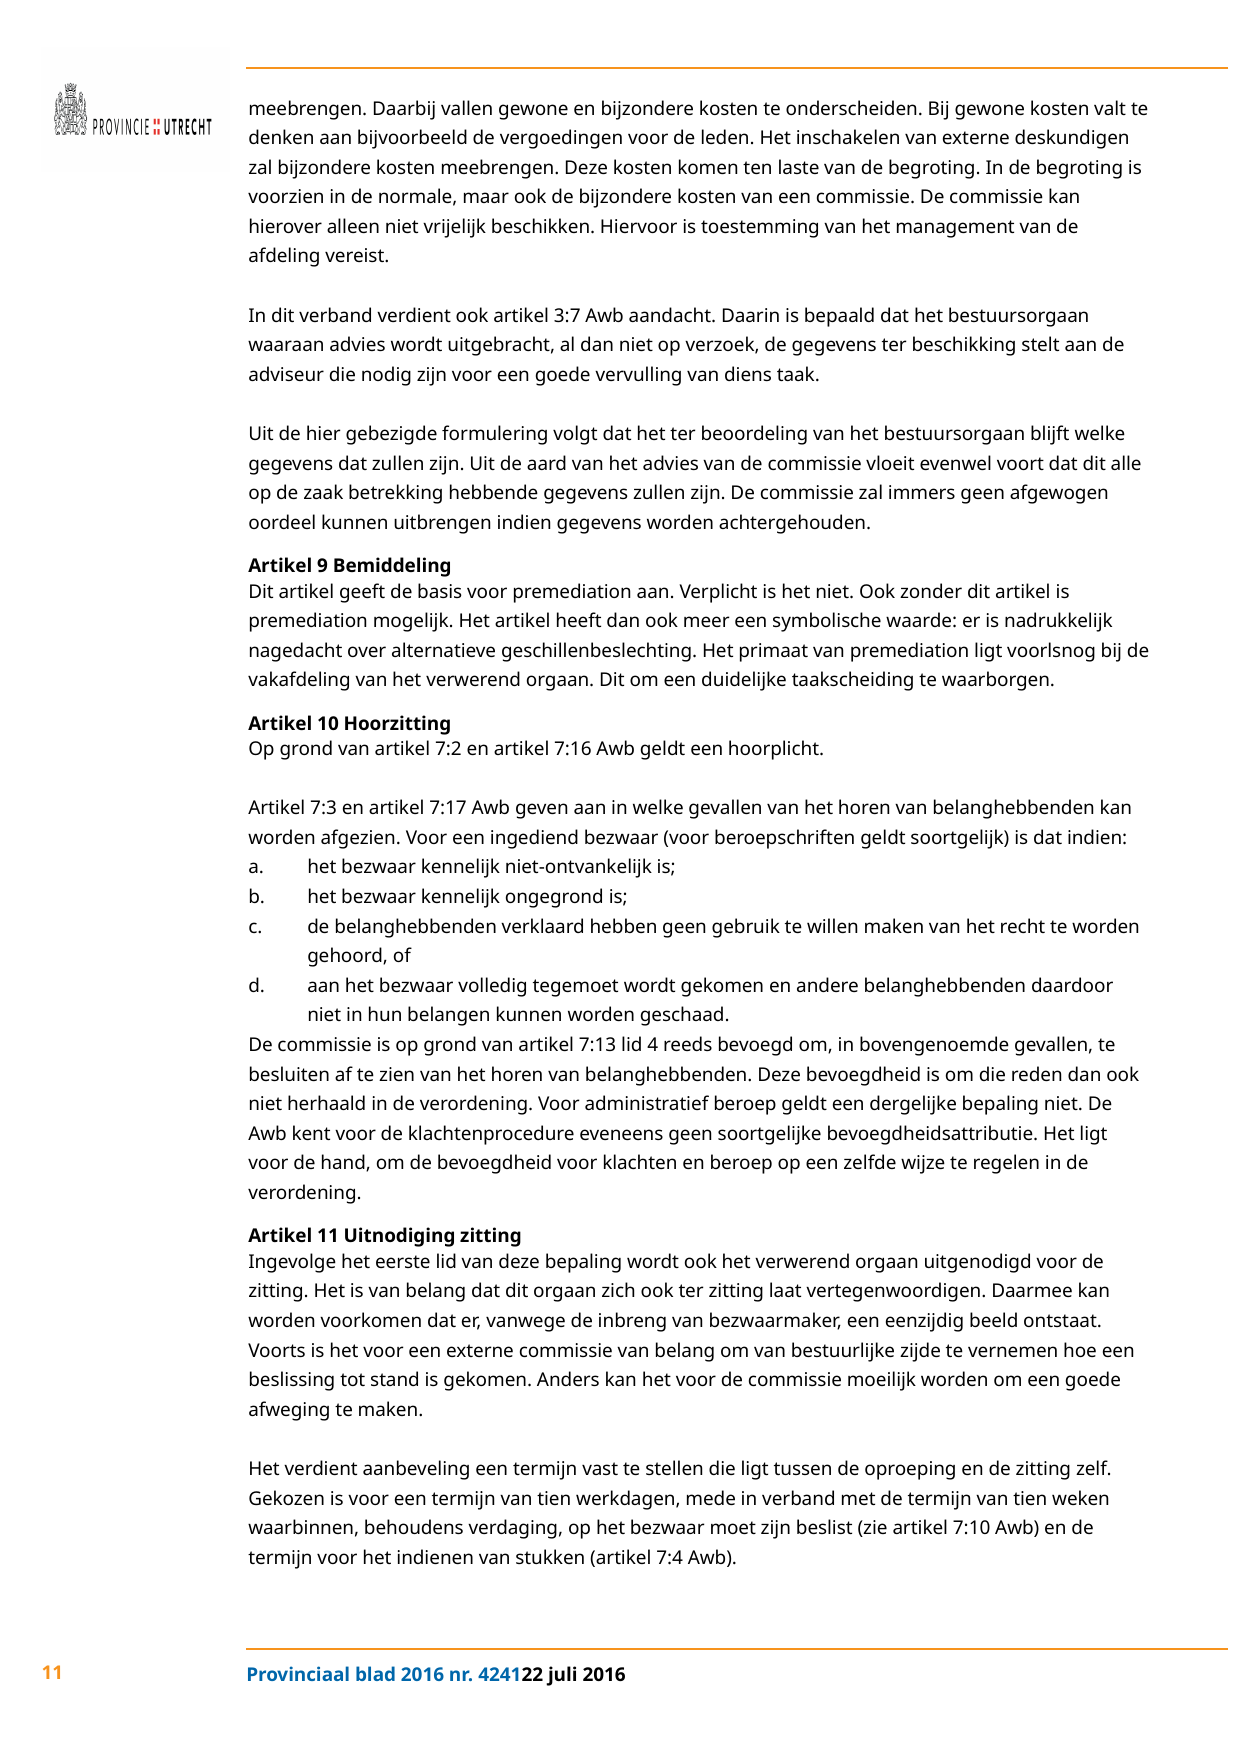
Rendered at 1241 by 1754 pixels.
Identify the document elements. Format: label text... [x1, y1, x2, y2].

text Ingevolge het eerste lid van deze bepaling wordt ook het verwerend orgaan uitgenodigd voor de zitting. Het is van belang dat dit orgaan zich ook ter zitting laat vertegenwoordigen. Daarmee kan worden voorkomen dat er, vanwege de inbreng van bezwaarmaker, een eenzijdig beeld ontstaat. Voorts is het voor een externe commissie van belang om van bestuurlijke zijde te vernemen hoe een beslissing tot stand is gekomen. Anders kan het voor de commissie moeilijk worden om een goede afweging te maken. [248, 1248, 1152, 1422]
text In dit verband verdient ook artikel 3:7 Awb aandacht. Daarin is bepaald dat het bestuursorgaan waaraan advies wordt uitgebracht, al dan niet op verzoek, de gegevens ter beschikking stelt aan de adviseur die nodig zijn voor een goede vervulling van diens taak. [248, 302, 1152, 387]
picture [41, 47, 231, 172]
text Het verdient aanbeveling een termijn vast te stellen die ligt tussen de oproeping en de zitting zelf. Gekozen is voor een termijn van tien werkdagen, mede in verband met de termijn van tien weken waarbinnen, behoudens verdaging, op het bezwaar moet zijn beslist (zie artikel 7:10 Awb) en de termijn voor het indienen van stukken (artikel 7:4 Awb). [248, 1455, 1152, 1569]
text Dit artikel geeft de basis voor premediation aan. Verplicht is het niet. Ook zonder dit artikel is premediation mogelijk. Het artikel heeft dan ook meer een symbolische waarde: er is nadrukkelijk nagedacht over alternatieve geschillenbeslechting. Het primaat van premediation ligt voorlsnog bij de vakafdeling van het verwerend orgaan. Dit om een duidelijke taakscheiding te waarborgen. [248, 578, 1152, 692]
list het bezwaar kennelijk ongegrond is; [248, 883, 1152, 909]
text Artikel 11 Uitnodiging zitting [248, 1222, 1152, 1248]
list het bezwaar kennelijk niet-ontvankelijk is; [248, 854, 1152, 879]
list aan het bezwaar volledig tegemoet wordt gekomen en andere belanghebbenden daardoor niet in hun belangen kunnen worden geschaad. [248, 972, 1152, 1027]
text meebrengen. Daarbij vallen gewone en bijzondere kosten te onderscheiden. Bij gewone kosten valt te denken aan bijvoorbeeld de vergoedingen voor de leden. Het inschakelen van externe deskundigen zal bijzondere kosten meebrengen. Deze kosten komen ten laste van de begroting. In de begroting is voorzien in de normale, maar ook de bijzondere kosten van een commissie. De commissie kan hierover alleen niet vrijelijk beschikken. Hiervoor is toestemming van het management van de afdeling vereist. [248, 95, 1152, 268]
text Artikel 9 Bemiddeling [248, 552, 1152, 578]
text Op grond van artikel 7:2 en artikel 7:16 Awb geldt een hoorplicht. [248, 735, 1152, 761]
text Artikel 7:3 en artikel 7:17 Awb geven aan in welke gevallen van het horen van belanghebbenden kan worden afgezien. Voor een ingediend bezwaar (voor beroepschriften geldt soortgelijk) is dat indien: [248, 794, 1152, 850]
text Artikel 10 Hoorzitting [248, 710, 1152, 735]
list de belanghebbenden verklaard hebben geen gebruik te willen maken van het recht te worden gehoord, of [248, 913, 1152, 968]
text De commissie is op grond van artikel 7:13 lid 4 reeds bevoegd om, in bovengenoemde gevallen, te besluiten af te zien van het horen van belanghebbenden. Deze bevoegdheid is om die reden dan ook niet herhaald in de verordening. Voor administratief beroep geldt een dergelijke bepaling niet. De Awb kent voor de klachtenprocedure eveneens geen soortgelijke bevoegdheidsattributie. Het ligt voor de hand, om de bevoegdheid voor klachten en beroep op een zelfde wijze te regelen in de verordening. [248, 1031, 1152, 1205]
text Uit de hier gebezigde formulering volgt dat het ter beoordeling van het bestuursorgaan blijft welke gegevens dat zullen zijn. Uit de aard van het advies van de commissie vloeit evenwel voort dat dit alle op de zaak betrekking hebbende gegevens zullen zijn. De commissie zal immers geen afgewogen oordeel kunnen uitbrengen indien gegevens worden achtergehouden. [248, 420, 1152, 535]
